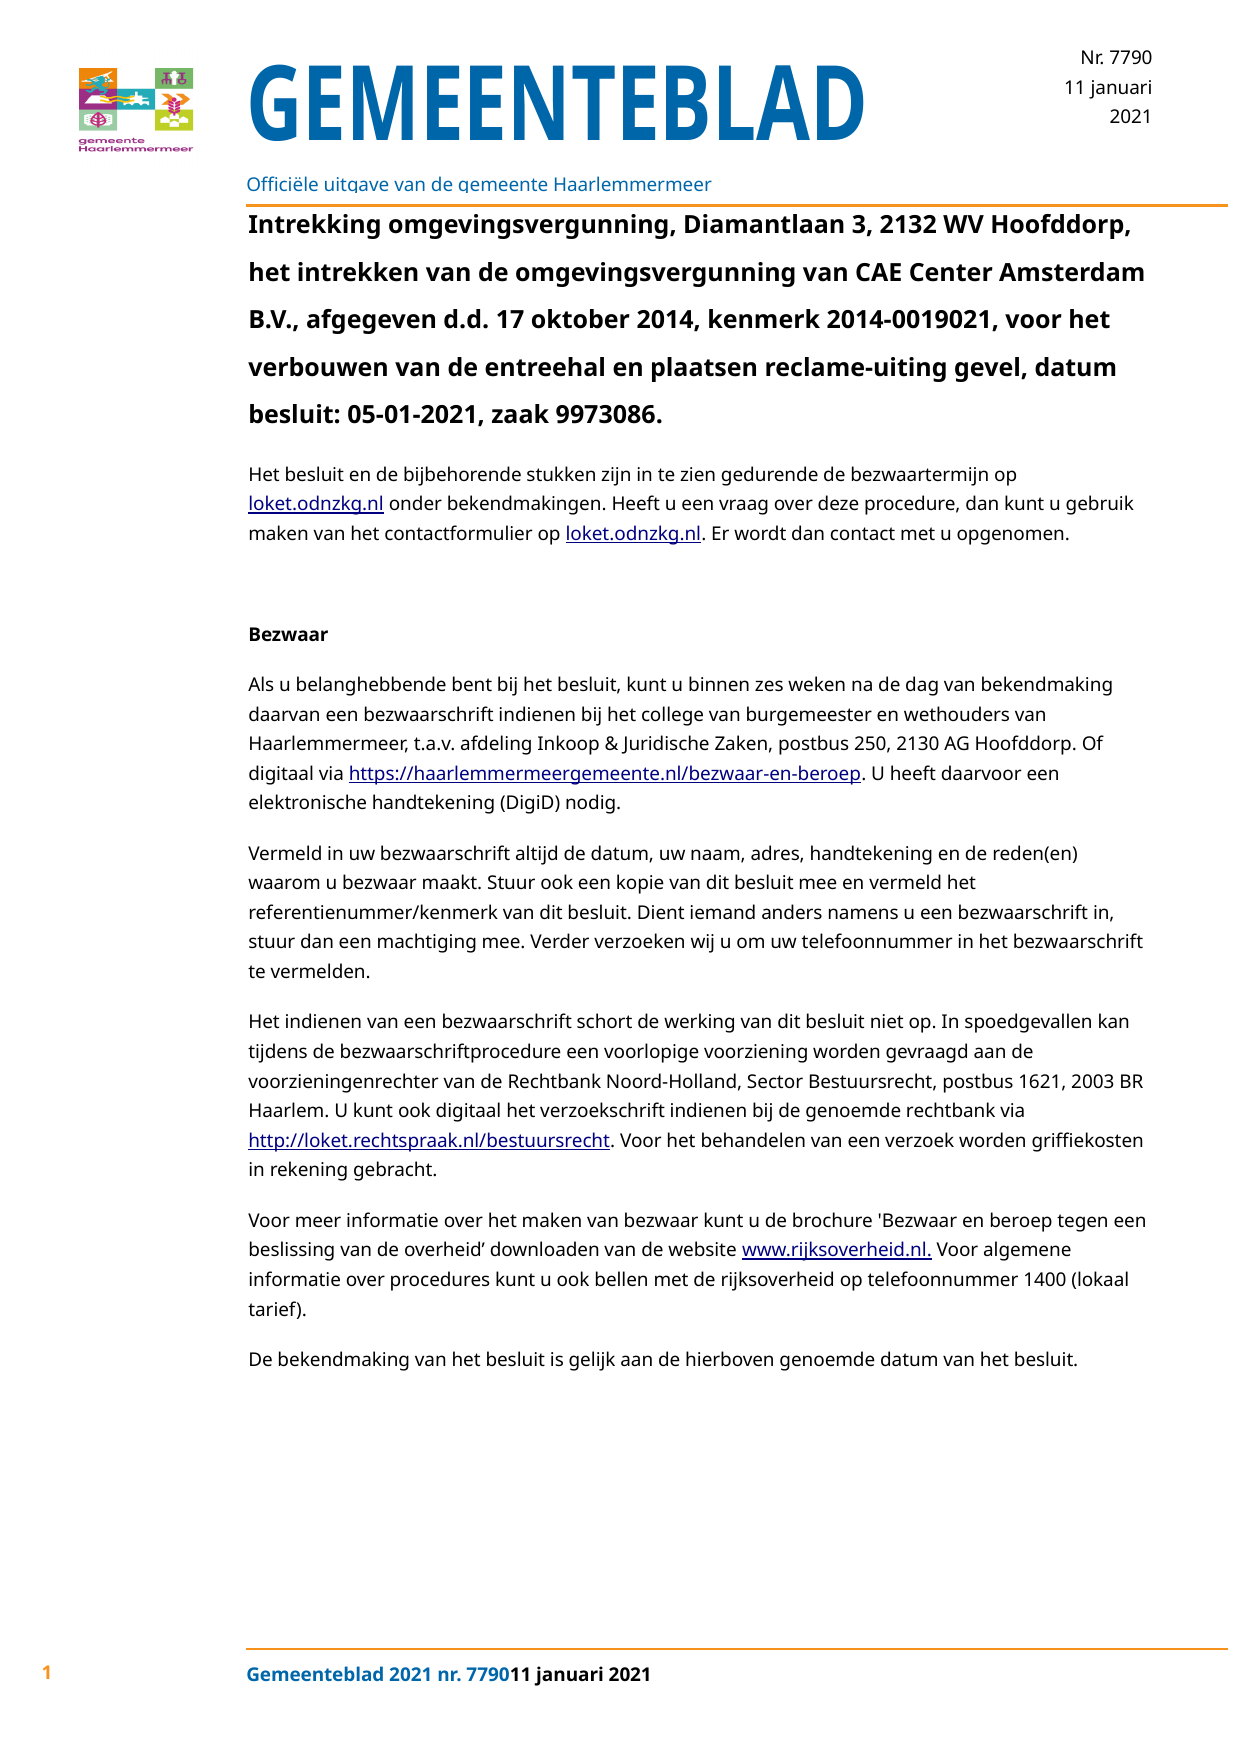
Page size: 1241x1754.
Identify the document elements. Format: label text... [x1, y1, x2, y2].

text De bekendmaking van het besluit is gelijk aan de hierboven genoemde datum van het besluit. [248, 1346, 1152, 1372]
text Als u belanghebbende bent bij het besluit, kunt u binnen zes weken na de dag van bekendmaking daarvan een bezwaarschrift indienen bij het college van burgemeester en wethouders van Haarlemmermeer, t.a.v. afdeling Inkoop & Juridische Zaken, postbus 250, 2130 AG Hoofddorp. Of digitaal via https://haarlemmermeergemeente.nl/bezwaar-en-beroep. U heeft daarvoor een elektronische handtekening (DigiD) nodig. [248, 671, 1152, 815]
text Bezwaar [248, 621, 1152, 646]
picture [41, 47, 231, 172]
text Intrekking omgevingsvergunning, Diamantlaan 3, 2132 WV Hoofddorp, het intrekken van de omgevingsvergunning van CAE Center Amsterdam B.V., afgegeven d.d. 17 oktober 2014, kenmerk 2014-0019021, voor het verbouwen van de entreehal en plaatsen reclame-uiting gevel, datum besluit: 05-01-2021, zaak 9973086. [248, 207, 1152, 431]
text Het besluit en de bijbehorende stukken zijn in te zien gedurende de bezwaartermijn op loket.odnzkg.nl onder bekendmakingen. Heeft u een vraag over deze procedure, dan kunt u gebruik maken van het contactformulier op loket.odnzkg.nl. Er wordt dan contact met u opgenomen. [248, 461, 1152, 546]
text Voor meer informatie over het maken van bezwaar kunt u de brochure 'Bezwaar en beroep tegen een beslissing van de overheid’ downloaden van de website www.rijksoverheid.nl. Voor algemene informatie over procedures kunt u ook bellen met de rijksoverheid op telefoonnummer 1400 (lokaal tarief). [248, 1207, 1152, 1321]
text Het indienen van een bezwaarschrift schort de werking van dit besluit niet op. In spoedgevallen kan tijdens de bezwaarschriftprocedure een voorlopige voorziening worden gevraagd aan de voorzieningenrechter van de Rechtbank Noord-Holland, Sector Bestuursrecht, postbus 1621, 2003 BR Haarlem. U kunt ook digitaal het verzoekschrift indienen bij de genoemde rechtbank via http://loket.rechtspraak.nl/bestuursrecht. Voor het behandelen van een verzoek worden griffiekosten in rekening gebracht. [248, 1009, 1152, 1182]
text Vermeld in uw bezwaarschrift altijd de datum, uw naam, adres, handtekening en de reden(en) waarom u bezwaar maakt. Stuur ook een kopie van dit besluit mee en vermeld het referentienummer/kenmerk van dit besluit. Dient iemand anders namens u een bezwaarschrift in, stuur dan een machtiging mee. Verder verzoeken wij u om uw telefoonnummer in het bezwaarschrift te vermelden. [248, 840, 1152, 984]
